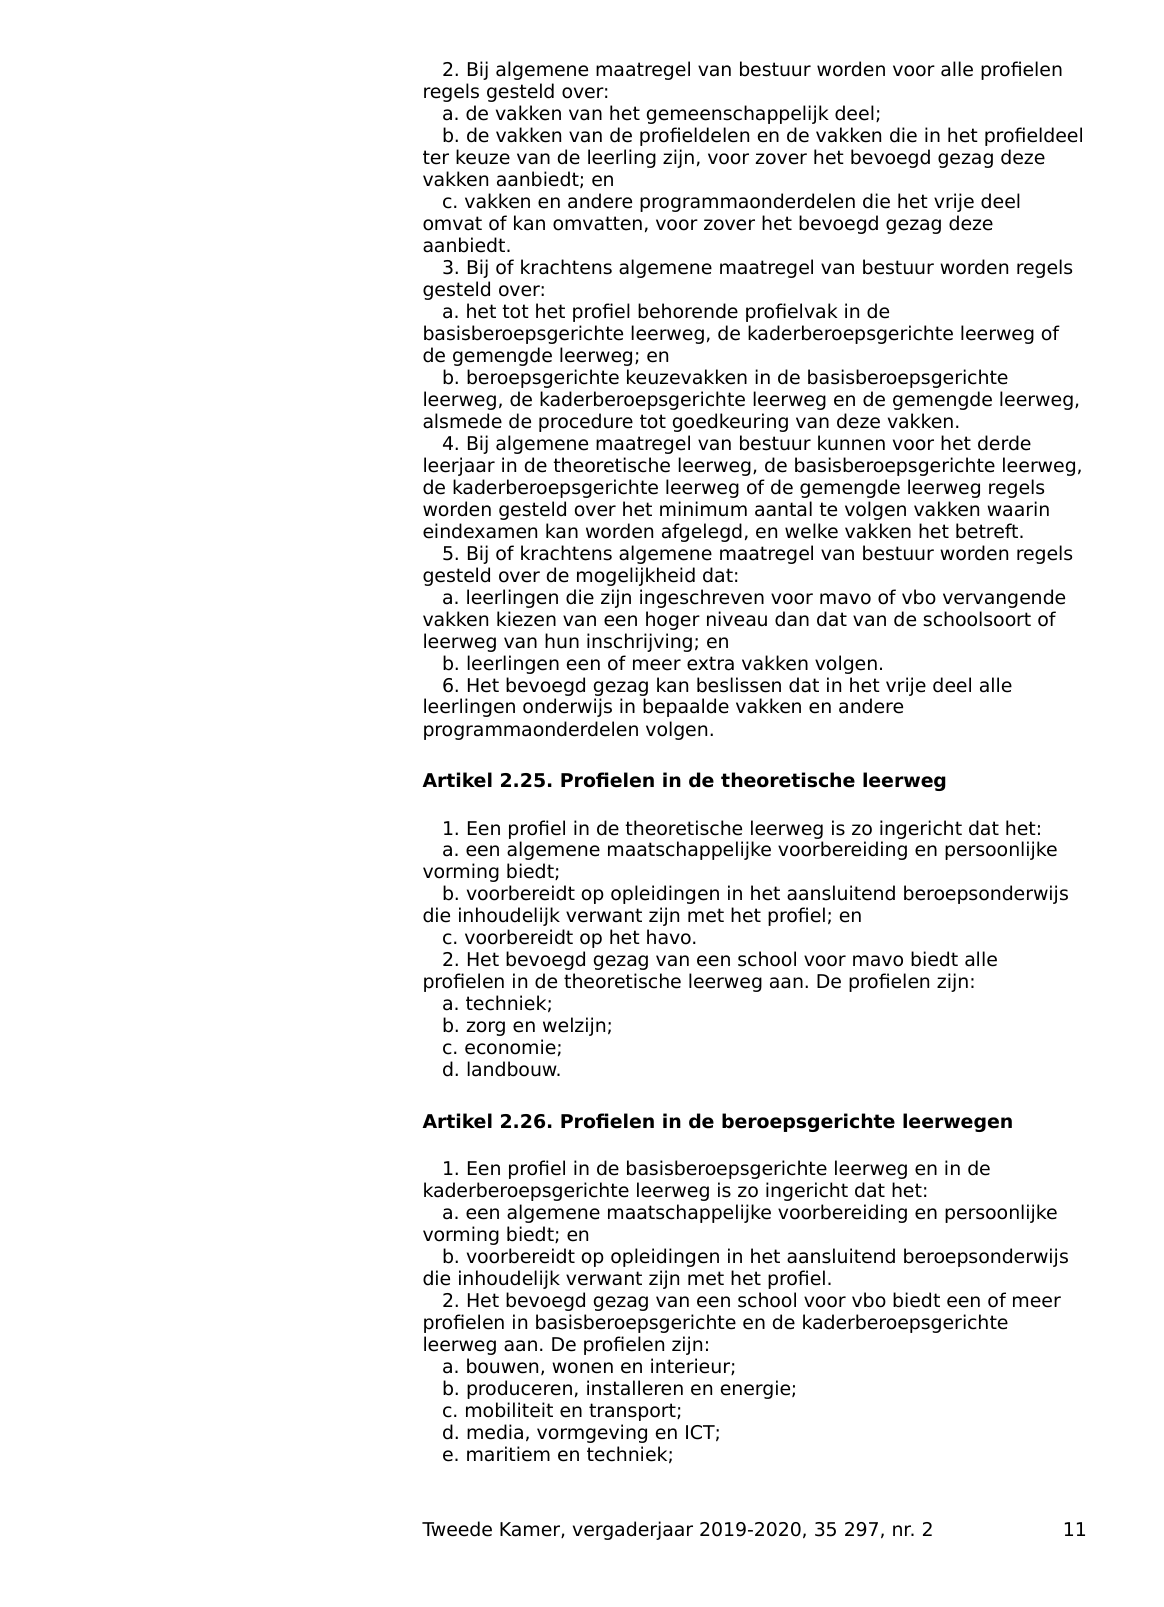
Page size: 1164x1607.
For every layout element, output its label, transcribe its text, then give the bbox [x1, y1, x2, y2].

text d. media, vormgeving en ICT; [422, 1422, 1087, 1444]
text 5. Bij of krachtens algemene maatregel van bestuur worden regels gesteld over de mogelijkheid dat: [422, 543, 1087, 587]
text 2. Het bevoegd gezag van een school voor vbo biedt een of meer profielen in basisberoepsgerichte en de kaderberoepsgerichte leerweg aan. De profielen zijn: [422, 1290, 1087, 1356]
text b. beroepsgerichte keuzevakken in de basisberoepsgerichte leerweg, de kaderberoepsgerichte leerweg en de gemengde leerweg, alsmede de procedure tot goedkeuring van deze vakken. [422, 367, 1087, 433]
text c. vakken en andere programmaonderdelen die het vrije deel omvat of kan omvatten, voor zover het bevoegd gezag deze aanbiedt. [422, 191, 1087, 257]
text 1. Een profiel in de theoretische leerweg is zo ingericht dat het: [422, 817, 1087, 839]
text b. voorbereidt op opleidingen in het aansluitend beroepsonderwijs die inhoudelijk verwant zijn met het profiel; en [422, 883, 1087, 927]
text 4. Bij algemene maatregel van bestuur kunnen voor het derde leerjaar in de theoretische leerweg, de basisberoepsgerichte leerweg, de kaderberoepsgerichte leerweg of de gemengde leerweg regels worden gesteld over het minimum aantal te volgen vakken waarin eindexamen kan worden afgelegd, en welke vakken het betreft. [422, 433, 1087, 543]
text a. de vakken van het gemeenschappelijk deel; [422, 103, 1087, 125]
text b. produceren, installeren en energie; [422, 1378, 1087, 1400]
text b. zorg en welzijn; [422, 1015, 1087, 1037]
subtitle Artikel 2.25. Profielen in de theoretische leerweg [422, 770, 1087, 792]
text 2. Het bevoegd gezag van een school voor mavo biedt alle profielen in de theoretische leerweg aan. De profielen zijn: [422, 949, 1087, 993]
subtitle Artikel 2.26. Profielen in de beroepsgerichte leerwegen [422, 1111, 1087, 1133]
text a. het tot het profiel behorende profielvak in de basisberoepsgerichte leerweg, de kaderberoepsgerichte leerweg of de gemengde leerweg; en [422, 301, 1087, 367]
text 6. Het bevoegd gezag kan beslissen dat in het vrije deel alle leerlingen onderwijs in bepaalde vakken en andere programmaonderdelen volgen. [422, 674, 1087, 740]
text 1. Een profiel in de basisberoepsgerichte leerweg en in de kaderberoepsgerichte leerweg is zo ingericht dat het: [422, 1158, 1087, 1202]
text b. leerlingen een of meer extra vakken volgen. [422, 652, 1087, 674]
text a. een algemene maatschappelijke voorbereiding en persoonlijke vorming biedt; en [422, 1202, 1087, 1246]
text b. voorbereidt op opleidingen in het aansluitend beroepsonderwijs die inhoudelijk verwant zijn met het profiel. [422, 1246, 1087, 1290]
text c. voorbereidt op het havo. [422, 927, 1087, 949]
text 2. Bij algemene maatregel van bestuur worden voor alle profielen regels gesteld over: [422, 59, 1087, 103]
text a. een algemene maatschappelijke voorbereiding en persoonlijke vorming biedt; [422, 839, 1087, 883]
text 3. Bij of krachtens algemene maatregel van bestuur worden regels gesteld over: [422, 257, 1087, 301]
text b. de vakken van de profieldelen en de vakken die in het profieldeel ter keuze van de leerling zijn, voor zover het bevoegd gezag deze vakken aanbiedt; en [422, 125, 1087, 191]
text a. leerlingen die zijn ingeschreven voor mavo of vbo vervangende vakken kiezen van een hoger niveau dan dat van de schoolsoort of leerweg van hun inschrijving; en [422, 587, 1087, 652]
text a. bouwen, wonen en interieur; [422, 1356, 1087, 1378]
text e. maritiem en techniek; [422, 1444, 1087, 1466]
text a. techniek; [422, 993, 1087, 1015]
text c. mobiliteit en transport; [422, 1400, 1087, 1422]
text c. economie; [422, 1037, 1087, 1059]
text d. landbouw. [422, 1059, 1087, 1081]
